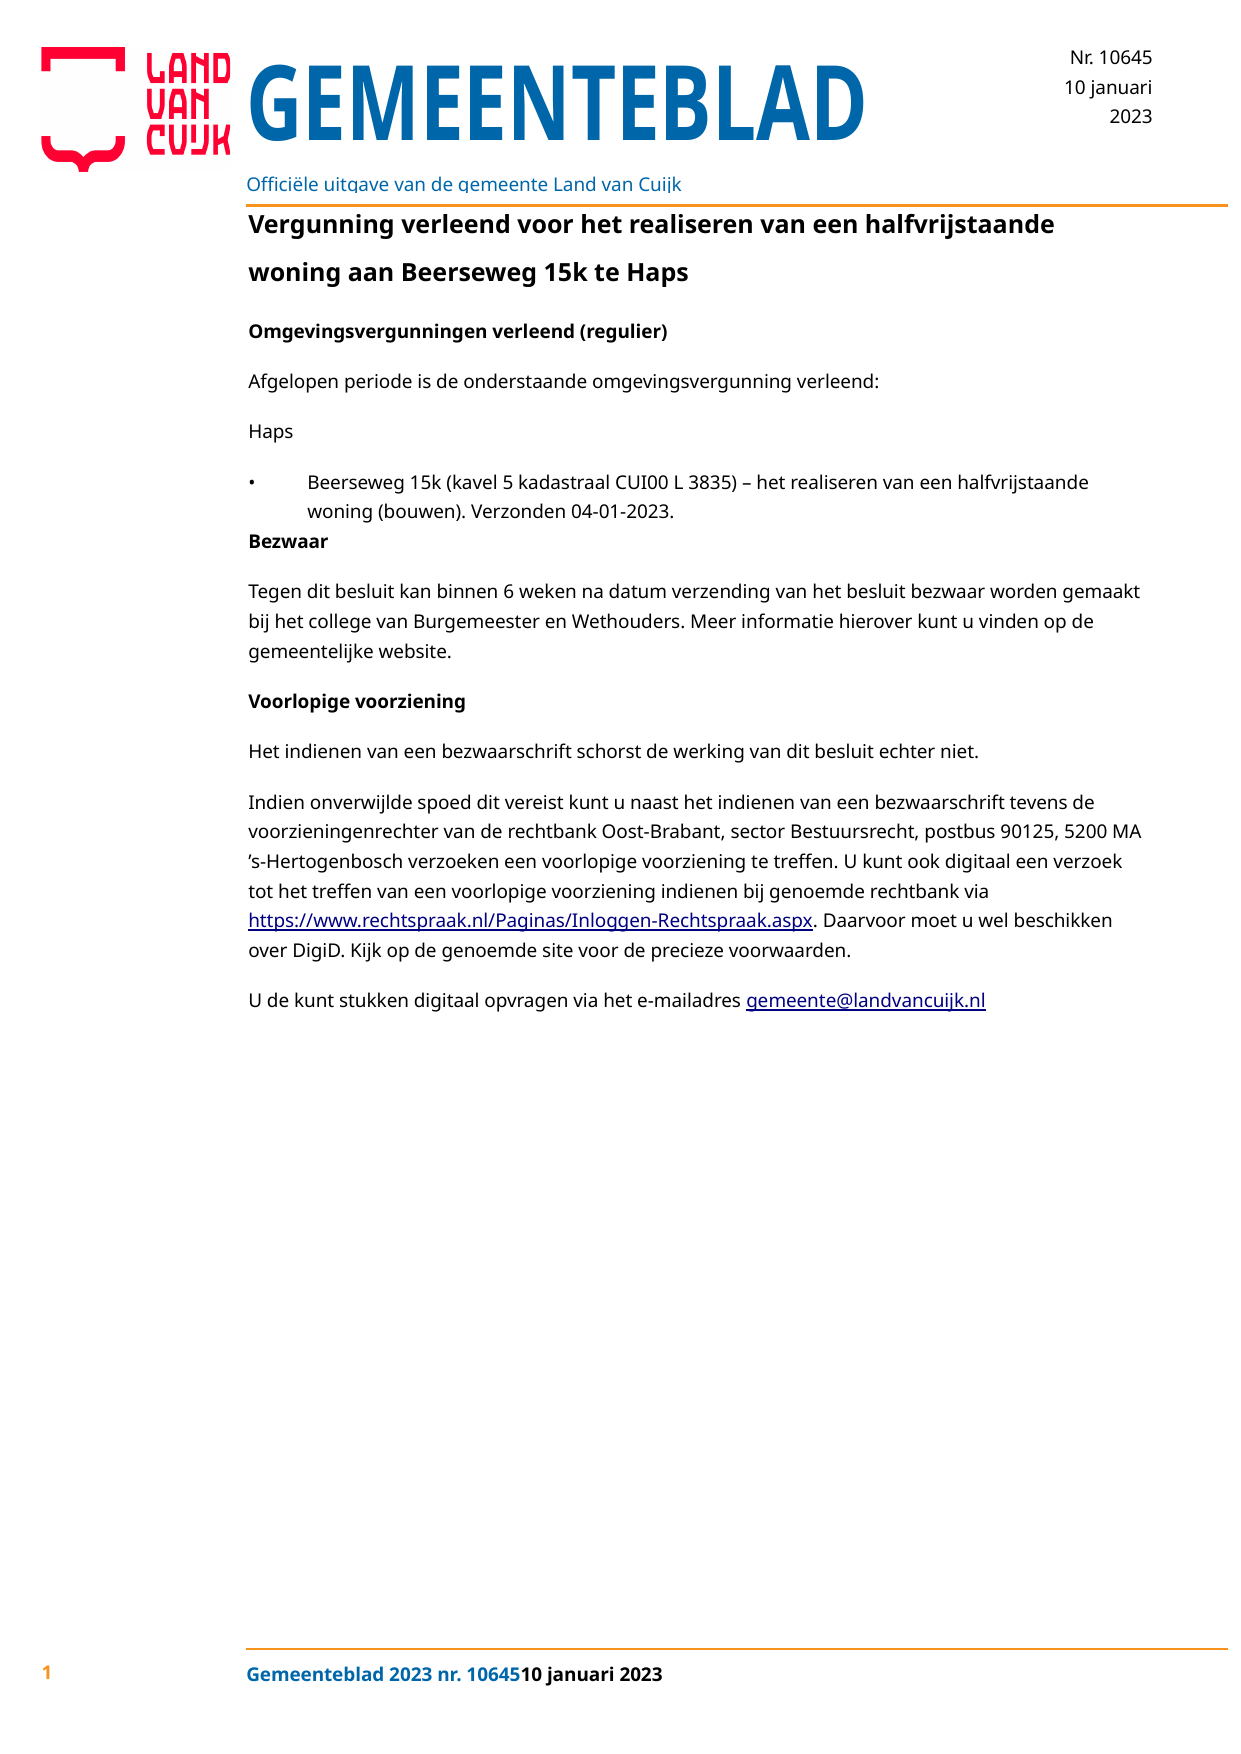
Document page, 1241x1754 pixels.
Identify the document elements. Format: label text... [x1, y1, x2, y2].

text Voorlopige voorziening [248, 688, 1152, 714]
text Haps [248, 419, 1152, 444]
text Tegen dit besluit kan binnen 6 weken na datum verzending van het besluit bezwaar worden gemaakt bij het college van Burgemeester en Wethouders. Meer informatie hierover kunt u vinden op de gemeentelijke website. [248, 579, 1152, 664]
text Afgelopen periode is de onderstaande omgevingsvergunning verleend: [248, 368, 1152, 394]
text Vergunning verleend voor het realiseren van een halfvrijstaande woning aan Beerseweg 15k te Haps [248, 207, 1152, 288]
text Indien onverwijlde spoed dit vereist kunt u naast het indienen van een bezwaarschrift tevens de voorzieningenrechter van de rechtbank Oost-Brabant, sector Bestuursrecht, postbus 90125, 5200 MA ’s-Hertogenbosch verzoeken een voorlopige voorziening te treffen. U kunt ook digitaal een verzoek tot het treffen van een voorlopige voorziening indienen bij genoemde rechtbank via https://www.rechtspraak.nl/Paginas/Inloggen-Rechtspraak.aspx. Daarvoor moet u wel beschikken over DigiD. Kijk op de genoemde site voor de precieze voorwaarden. [248, 789, 1152, 963]
text Het indienen van een bezwaarschrift schorst de werking van dit besluit echter niet. [248, 739, 1152, 764]
text Bezwaar [248, 528, 1152, 554]
list Beerseweg 15k (kavel 5 kadastraal CUI00 L 3835) – het realiseren van een halfvrijstaande woning (bouwen). Verzonden 04-01-2023. [248, 469, 1152, 524]
text Omgevingsvergunningen verleend (regulier) [248, 318, 1152, 344]
picture [41, 47, 231, 172]
text U de kunt stukken digitaal opvragen via het e-mailadres gemeente@landvancuijk.nl [248, 987, 1152, 1013]
